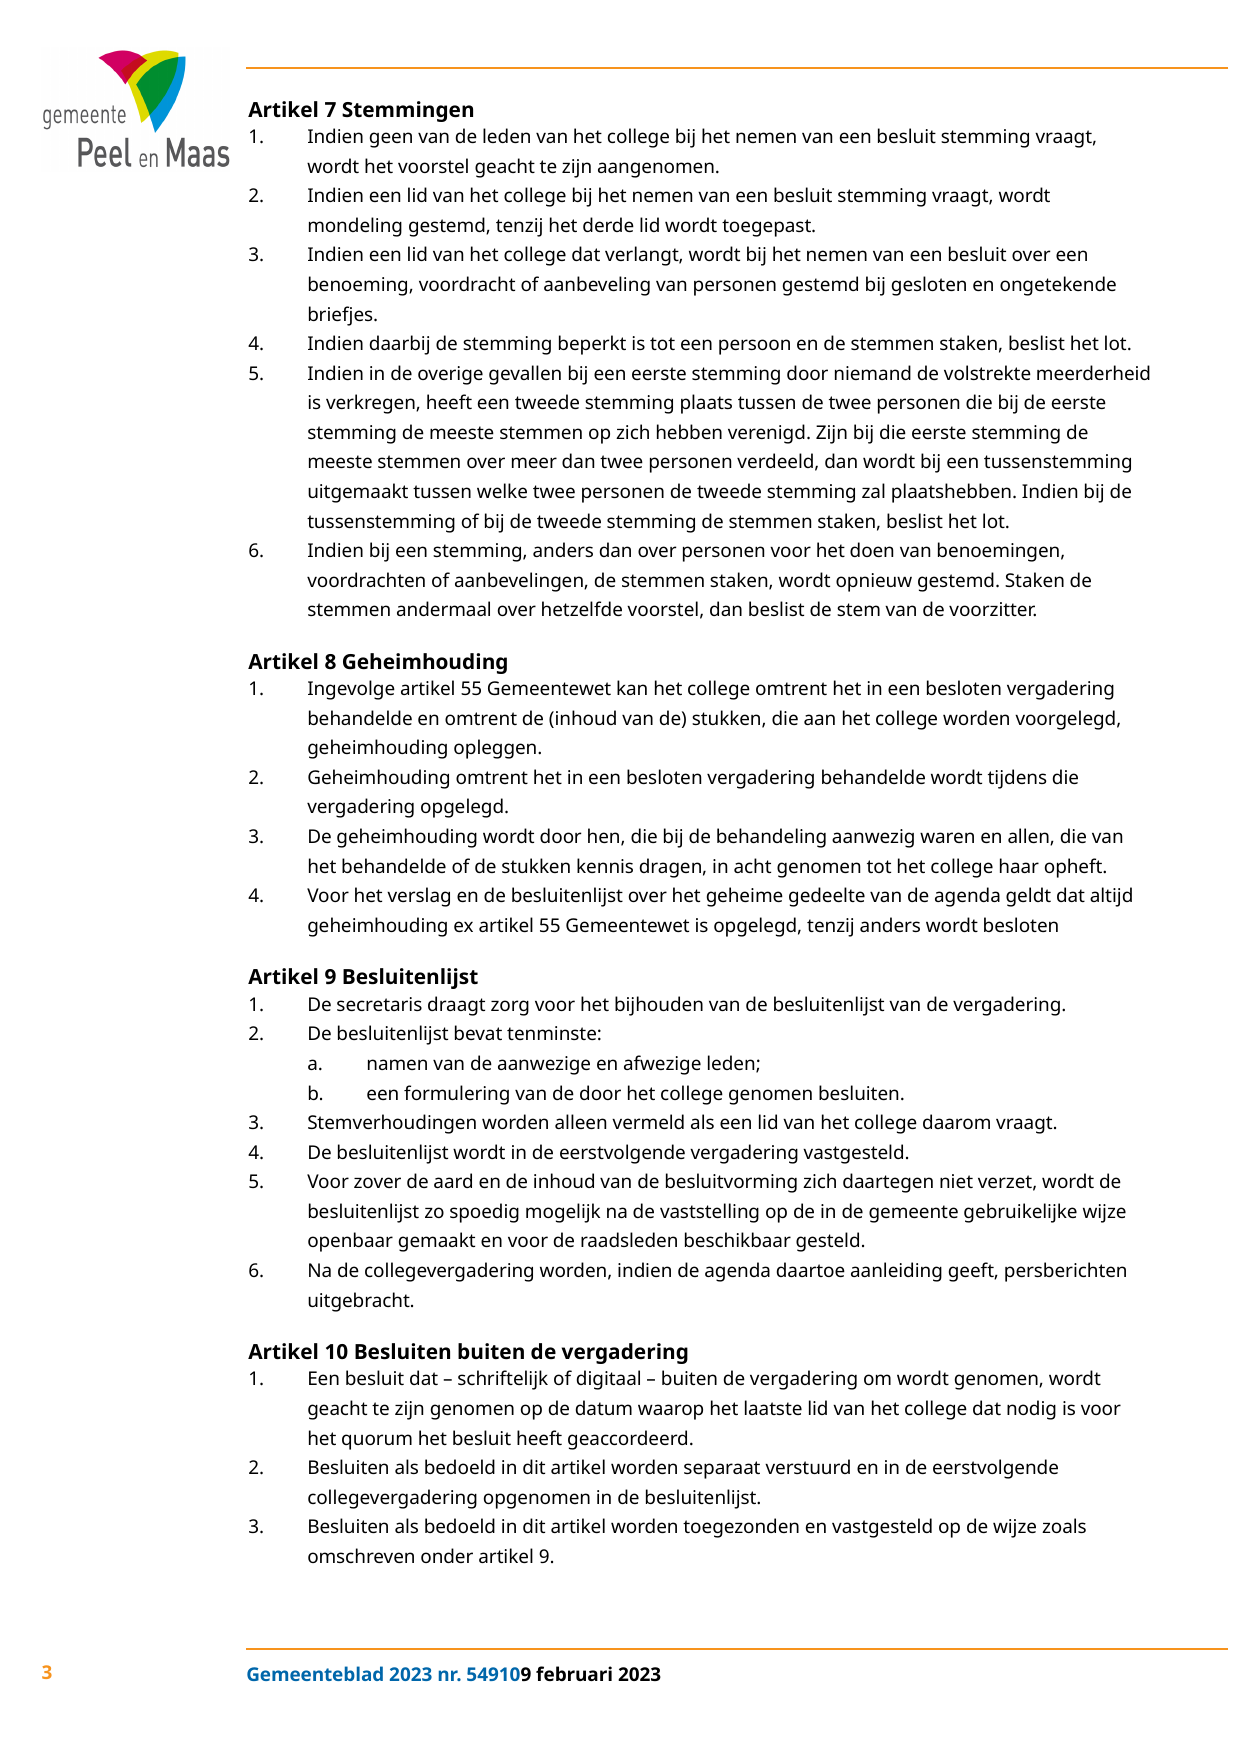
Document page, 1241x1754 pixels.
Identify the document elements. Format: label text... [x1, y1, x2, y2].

list Indien bij een stemming, anders dan over personen voor het doen van benoemingen, voordrachten of aanbevelingen, de stemmen staken, wordt opnieuw gestemd. Staken de stemmen andermaal over hetzelfde voorstel, dan beslist de stem van de voorzitter. [248, 537, 1152, 622]
list Besluiten als bedoeld in dit artikel worden separaat verstuurd en in de eerstvolgende collegevergadering opgenomen in de besluitenlijst. [248, 1454, 1152, 1510]
picture [41, 47, 231, 172]
list Besluiten als bedoeld in dit artikel worden toegezonden en vastgesteld op de wijze zoals omschreven onder artikel 9. [248, 1513, 1152, 1569]
list Indien een lid van het college dat verlangt, wordt bij het nemen van een besluit over een benoeming, voordracht of aanbeveling van personen gestemd bij gesloten en ongetekende briefjes. [248, 242, 1152, 326]
text Artikel 7 Stemmingen [248, 95, 1152, 123]
list Een besluit dat – schriftelijk of digitaal – buiten de vergadering om wordt genomen, wordt geacht te zijn genomen op de datum waarop het laatste lid van het college dat nodig is voor het quorum het besluit heeft geaccordeerd. [248, 1366, 1152, 1451]
list De geheimhouding wordt door hen, die bij de behandeling aanwezig waren en allen, die van het behandelde of de stukken kennis dragen, in acht genomen tot het college haar opheft. [248, 823, 1152, 879]
list Stemverhoudingen worden alleen vermeld als een lid van het college daarom vraagt. [248, 1109, 1152, 1135]
text Artikel 9 Besluitenlijst [248, 962, 1152, 991]
list Indien daarbij de stemming beperkt is tot een persoon en de stemmen staken, beslist het lot. [248, 330, 1152, 356]
list De secretaris draagt zorg voor het bijhouden van de besluitenlijst van de vergadering. [248, 991, 1152, 1017]
list een formulering van de door het college genomen besluiten. [307, 1080, 1152, 1105]
list Voor zover de aard en de inhoud van de besluitvorming zich daartegen niet verzet, wordt de besluitenlijst zo spoedig mogelijk na de vaststelling op de in de gemeente gebruikelijke wijze openbaar gemaakt en voor de raadsleden beschikbaar gesteld. [248, 1168, 1152, 1253]
list Indien geen van de leden van het college bij het nemen van een besluit stemming vraagt, wordt het voorstel geacht te zijn aangenomen. [248, 123, 1152, 178]
list De besluitenlijst bevat tenminste: [248, 1021, 1152, 1046]
list namen van de aanwezige en afwezige leden; [307, 1050, 1152, 1076]
list Na de collegevergadering worden, indien de agenda daartoe aanleiding geeft, persberichten uitgebracht. [248, 1257, 1152, 1312]
list Indien een lid van het college bij het nemen van een besluit stemming vraagt, wordt mondeling gestemd, tenzij het derde lid wordt toegepast. [248, 182, 1152, 238]
text Artikel 10 Besluiten buiten de vergadering [248, 1337, 1152, 1366]
list Voor het verslag en de besluitenlijst over het geheime gedeelte van de agenda geldt dat altijd geheimhouding ex artikel 55 Gemeentewet is opgelegd, tenzij anders wordt besloten [248, 882, 1152, 938]
text Artikel 8 Geheimhouding [248, 647, 1152, 675]
list Geheimhouding omtrent het in een besloten vergadering behandelde wordt tijdens die vergadering opgelegd. [248, 764, 1152, 819]
list Indien in de overige gevallen bij een eerste stemming door niemand de volstrekte meerderheid is verkregen, heeft een tweede stemming plaats tussen de twee personen die bij de eerste stemming de meeste stemmen op zich hebben verenigd. Zijn bij die eerste stemming de meeste stemmen over meer dan twee personen verdeeld, dan wordt bij een tussenstemming uitgemaakt tussen welke twee personen de tweede stemming zal plaatshebben. Indien bij de tussenstemming of bij de tweede stemming de stemmen staken, beslist het lot. [248, 360, 1152, 533]
list De besluitenlijst wordt in de eerstvolgende vergadering vastgesteld. [248, 1139, 1152, 1164]
list Ingevolge artikel 55 Gemeentewet kan het college omtrent het in een besloten vergadering behandelde en omtrent de (inhoud van de) stukken, die aan het college worden voorgelegd, geheimhouding opleggen. [248, 675, 1152, 760]
